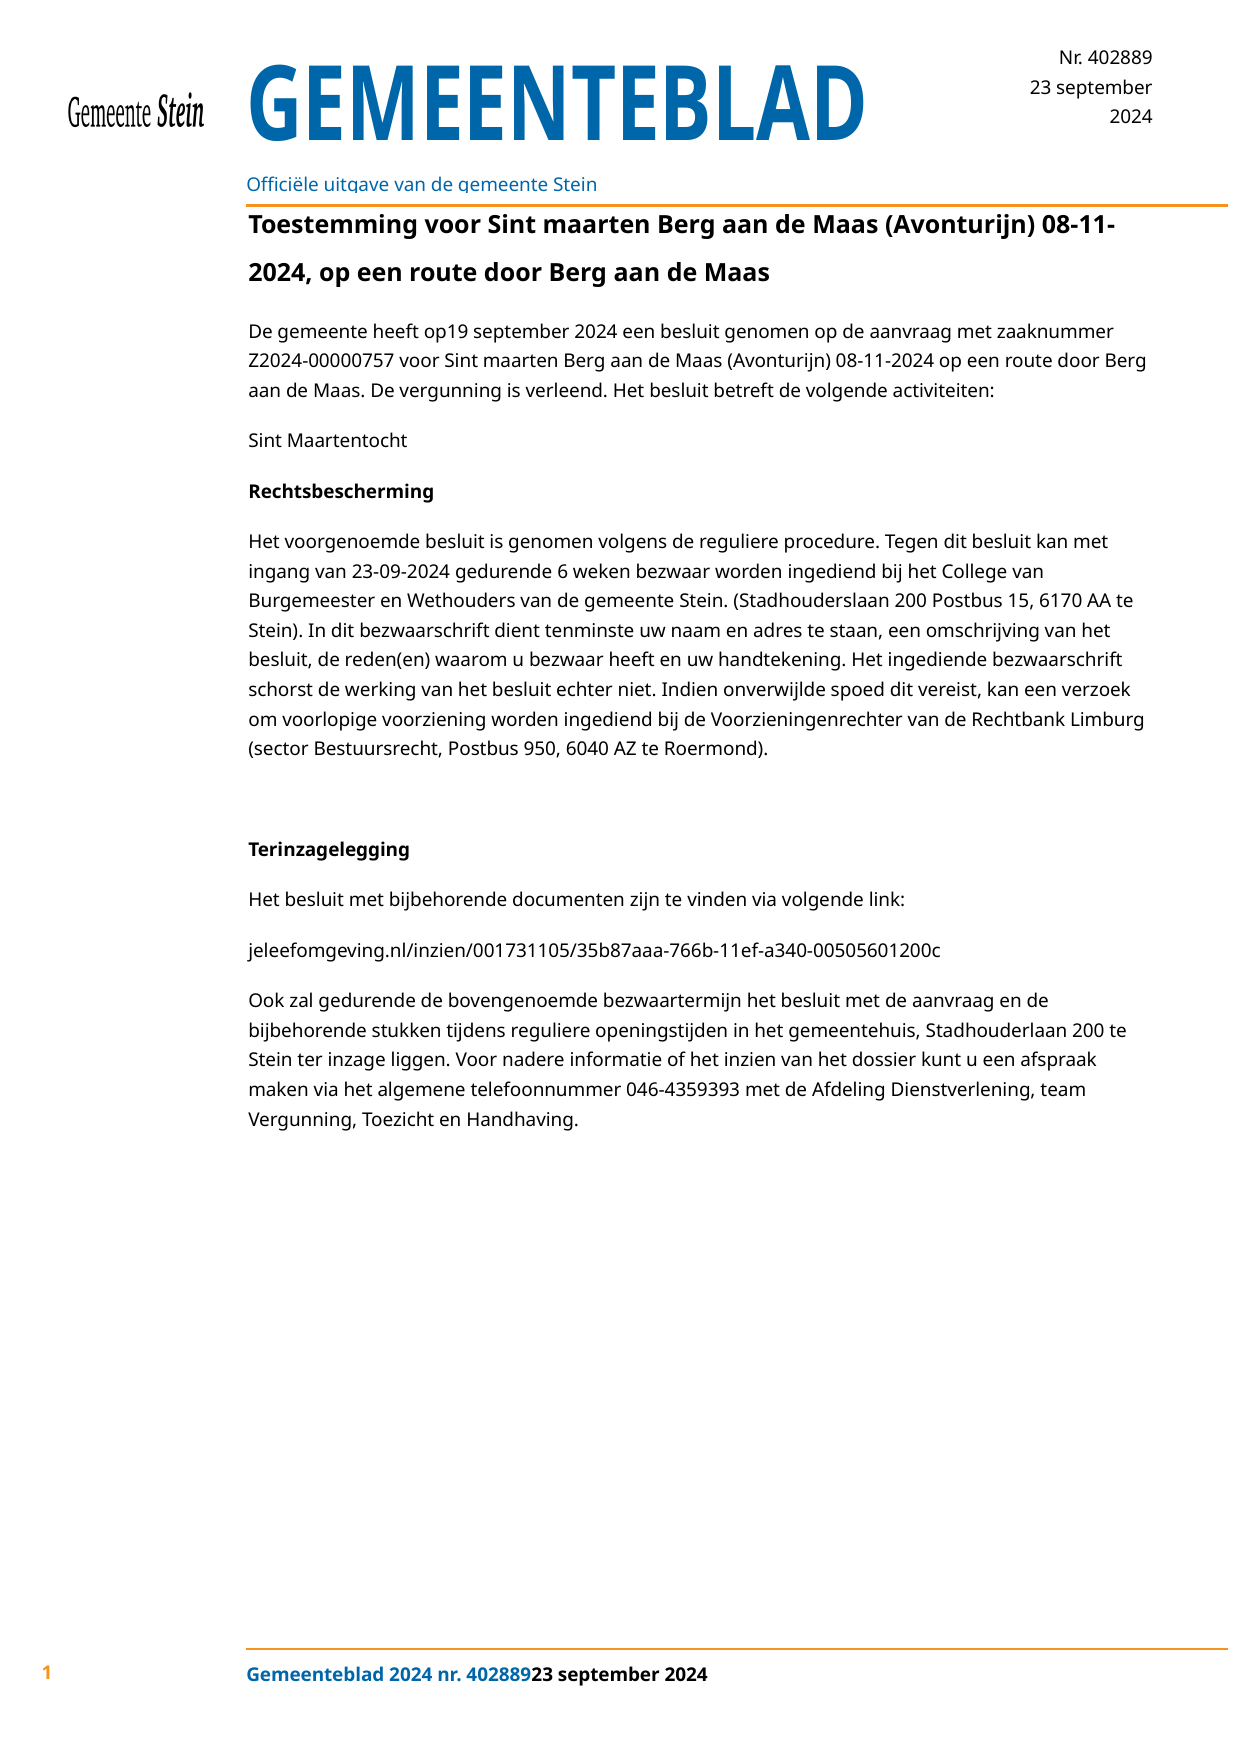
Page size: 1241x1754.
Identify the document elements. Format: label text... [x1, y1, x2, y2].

text De gemeente heeft op19 september 2024 een besluit genomen op de aanvraag met zaaknummer Z2024-00000757 voor Sint maarten Berg aan de Maas (Avonturijn) 08-11-2024 op een route door Berg aan de Maas. De vergunning is verleend. Het besluit betreft de volgende activiteiten: [248, 318, 1152, 403]
text Toestemming voor Sint maarten Berg aan de Maas (Avonturijn) 08-11-2024, op een route door Berg aan de Maas [248, 207, 1152, 288]
text Rechtsbescherming [248, 478, 1152, 504]
text Sint Maartentocht [248, 427, 1152, 453]
text Terinzagelegging [248, 836, 1152, 862]
text Het besluit met bijbehorende documenten zijn te vinden via volgende link: [248, 887, 1152, 912]
text Het voorgenoemde besluit is genomen volgens de reguliere procedure. Tegen dit besluit kan met ingang van 23-09-2024 gedurende 6 weken bezwaar worden ingediend bij het College van Burgemeester en Wethouders van de gemeente Stein. (Stadhouderslaan 200 Postbus 15, 6170 AA te Stein). In dit bezwaarschrift dient tenminste uw naam en adres te staan, een omschrijving van het besluit, de reden(en) waarom u bezwaar heeft en uw handtekening. Het ingediende bezwaarschrift schorst de werking van het besluit echter niet. Indien onverwijlde spoed dit vereist, kan een verzoek om voorlopige voorziening worden ingediend bij de Voorzieningenrechter van de Rechtbank Limburg (sector Bestuursrecht, Postbus 950, 6040 AZ te Roermond). [248, 528, 1152, 761]
text Ook zal gedurende de bovengenoemde bezwaartermijn het besluit met de aanvraag en de bijbehorende stukken tijdens reguliere openingstijden in het gemeentehuis, Stadhouderlaan 200 te Stein ter inzage liggen. Voor nadere informatie of het inzien van het dossier kunt u een afspraak maken via het algemene telefoonnummer 046-4359393 met de Afdeling Dienstverlening, team Vergunning, Toezicht en Handhaving. [248, 987, 1152, 1132]
picture [41, 47, 231, 172]
text jeleefomgeving.nl/inzien/001731105/35b87aaa-766b-11ef-a340-00505601200c [248, 937, 1152, 963]
